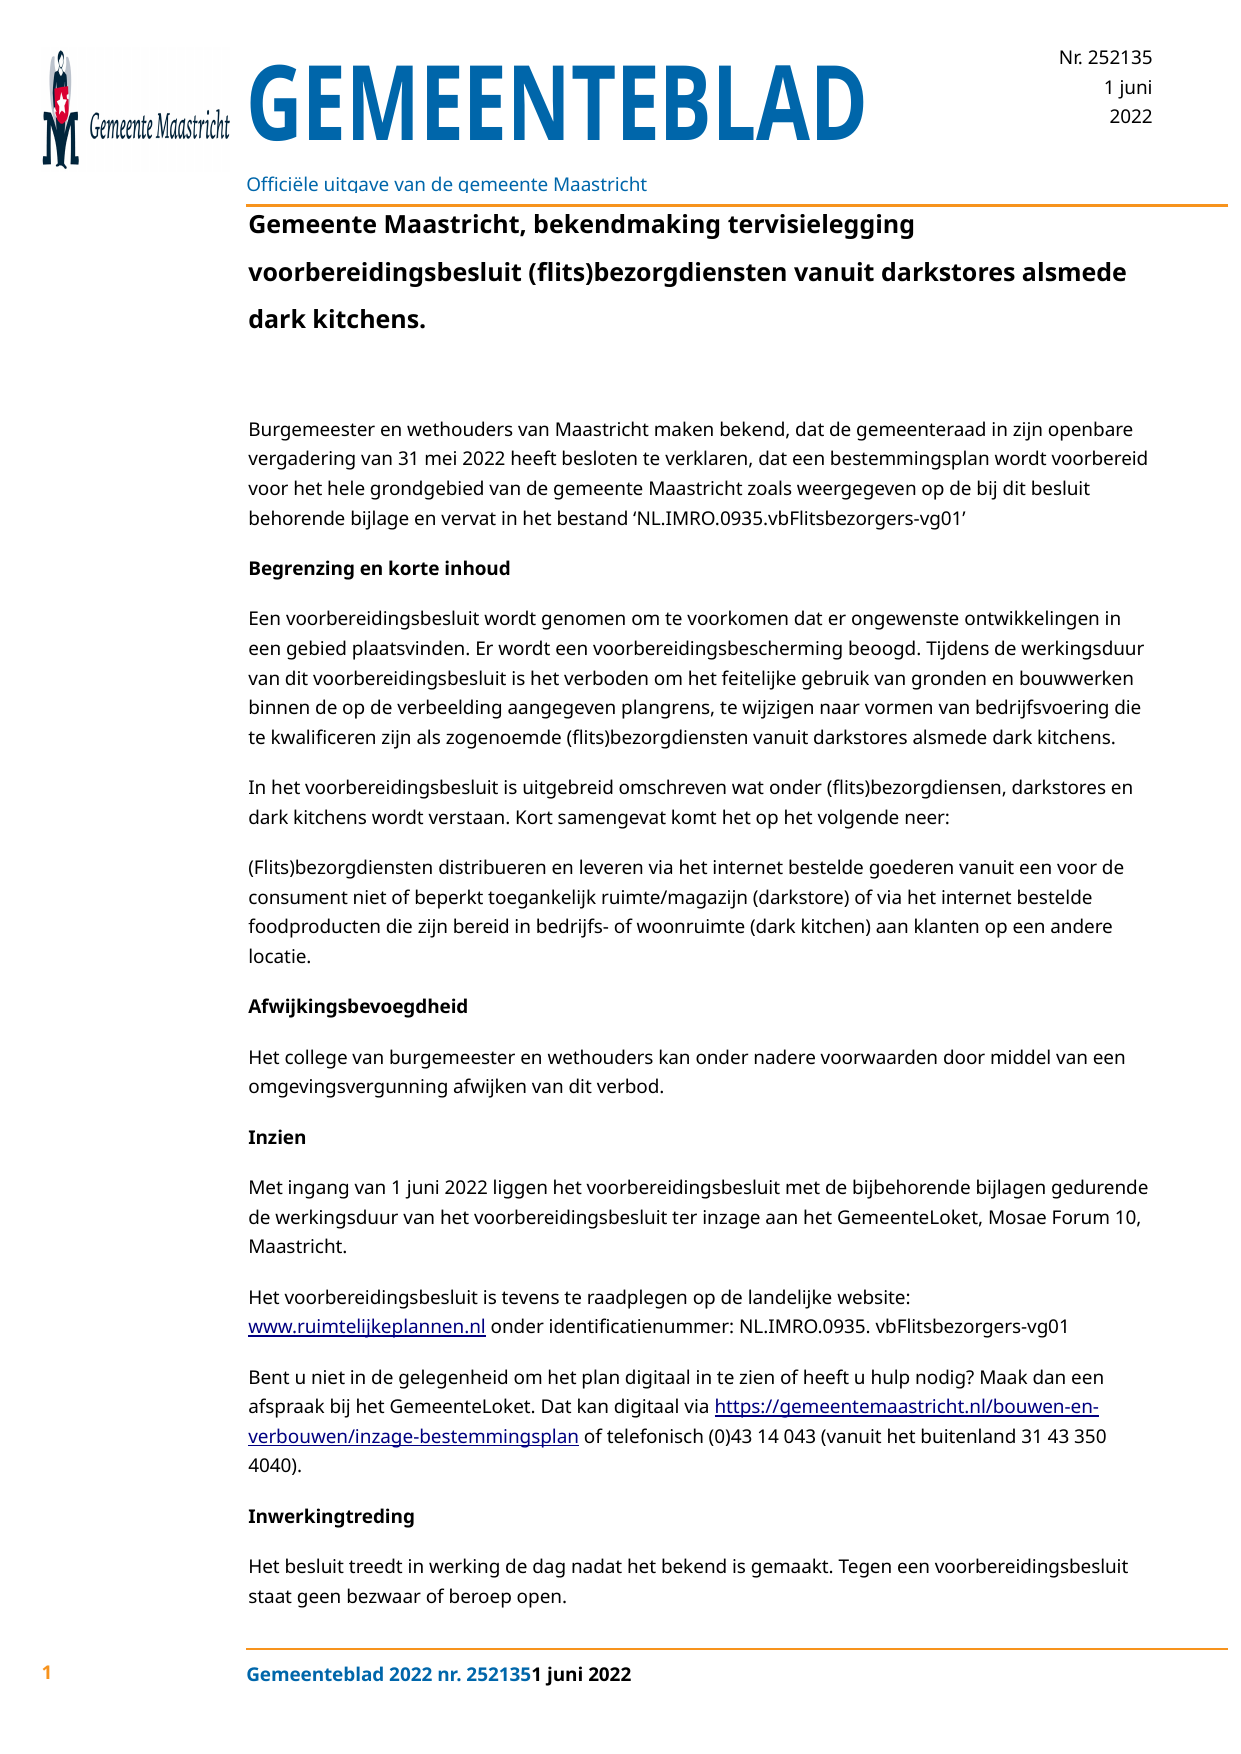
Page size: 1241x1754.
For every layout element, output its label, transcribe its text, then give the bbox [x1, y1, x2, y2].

text Inzien [248, 1124, 1152, 1149]
text Met ingang van 1 juni 2022 liggen het voorbereidingsbesluit met de bijbehorende bijlagen gedurende de werkingsduur van het voorbereidingsbesluit ter inzage aan het GemeenteLoket, Mosae Forum 10, Maastricht. [248, 1174, 1152, 1259]
text Begrenzing en korte inhoud [248, 555, 1152, 581]
text Het college van burgemeester en wethouders kan onder nadere voorwaarden door middel van een omgevingsvergunning afwijken van dit verbod. [248, 1044, 1152, 1099]
text Een voorbereidingsbesluit wordt genomen om te voorkomen dat er ongewenste ontwikkelingen in een gebied plaatsvinden. Er wordt een voorbereidingsbescherming beoogd. Tijdens de werkingsduur van dit voorbereidingsbesluit is het verboden om het feitelijke gebruik van gronden en bouwwerken binnen de op de verbeelding aangegeven plangrens, te wijzigen naar vormen van bedrijfsvoering die te kwalificeren zijn als zogenoemde (flits)bezorgdiensten vanuit darkstores alsmede dark kitchens. [248, 606, 1152, 749]
text Inwerkingtreding [248, 1503, 1152, 1529]
text Burgemeester en wethouders van Maastricht maken bekend, dat de gemeenteraad in zijn openbare vergadering van 31 mei 2022 heeft besloten te verklaren, dat een bestemmingsplan wordt voorbereid voor het hele grondgebied van de gemeente Maastricht zoals weergegeven op de bij dit besluit behorende bijlage en vervat in het bestand ‘NL.IMRO.0935.vbFlitsbezorgers-vg01’ [248, 416, 1152, 530]
picture [41, 47, 231, 172]
text Gemeente Maastricht, bekendmaking tervisielegging voorbereidingsbesluit (flits)bezorgdiensten vanuit darkstores alsmede dark kitchens. [248, 207, 1152, 336]
text Afwijkingsbevoegdheid [248, 993, 1152, 1019]
text In het voorbereidingsbesluit is uitgebreid omschreven wat onder (flits)bezorgdiensen, darkstores en dark kitchens wordt verstaan. Kort samengevat komt het op het volgende neer: [248, 774, 1152, 829]
text Het voorbereidingsbesluit is tevens te raadplegen op de landelijke website: www.ruimtelijkeplannen.nl onder identificatienummer: NL.IMRO.0935. vbFlitsbezorgers-vg01 [248, 1284, 1152, 1339]
text (Flits)bezorgdiensten distribueren en leveren via het internet bestelde goederen vanuit een voor de consument niet of beperkt toegankelijk ruimte/magazijn (darkstore) of via het internet bestelde foodproducten die zijn bereid in bedrijfs- of woonruimte (dark kitchen) aan klanten op een andere locatie. [248, 854, 1152, 969]
text Het besluit treedt in werking de dag nadat het bekend is gemaakt. Tegen een voorbereidingsbesluit staat geen bezwaar of beroep open. [248, 1553, 1152, 1609]
text Bent u niet in de gelegenheid om het plan digitaal in te zien of heeft u hulp nodig? Maak dan een afspraak bij het GemeenteLoket. Dat kan digitaal via https://gemeentemaastricht.nl/bouwen-en-verbouwen/inzage-bestemmingsplan of telefonisch (0)43 14 043 (vanuit het buitenland 31 43 350 4040). [248, 1364, 1152, 1478]
